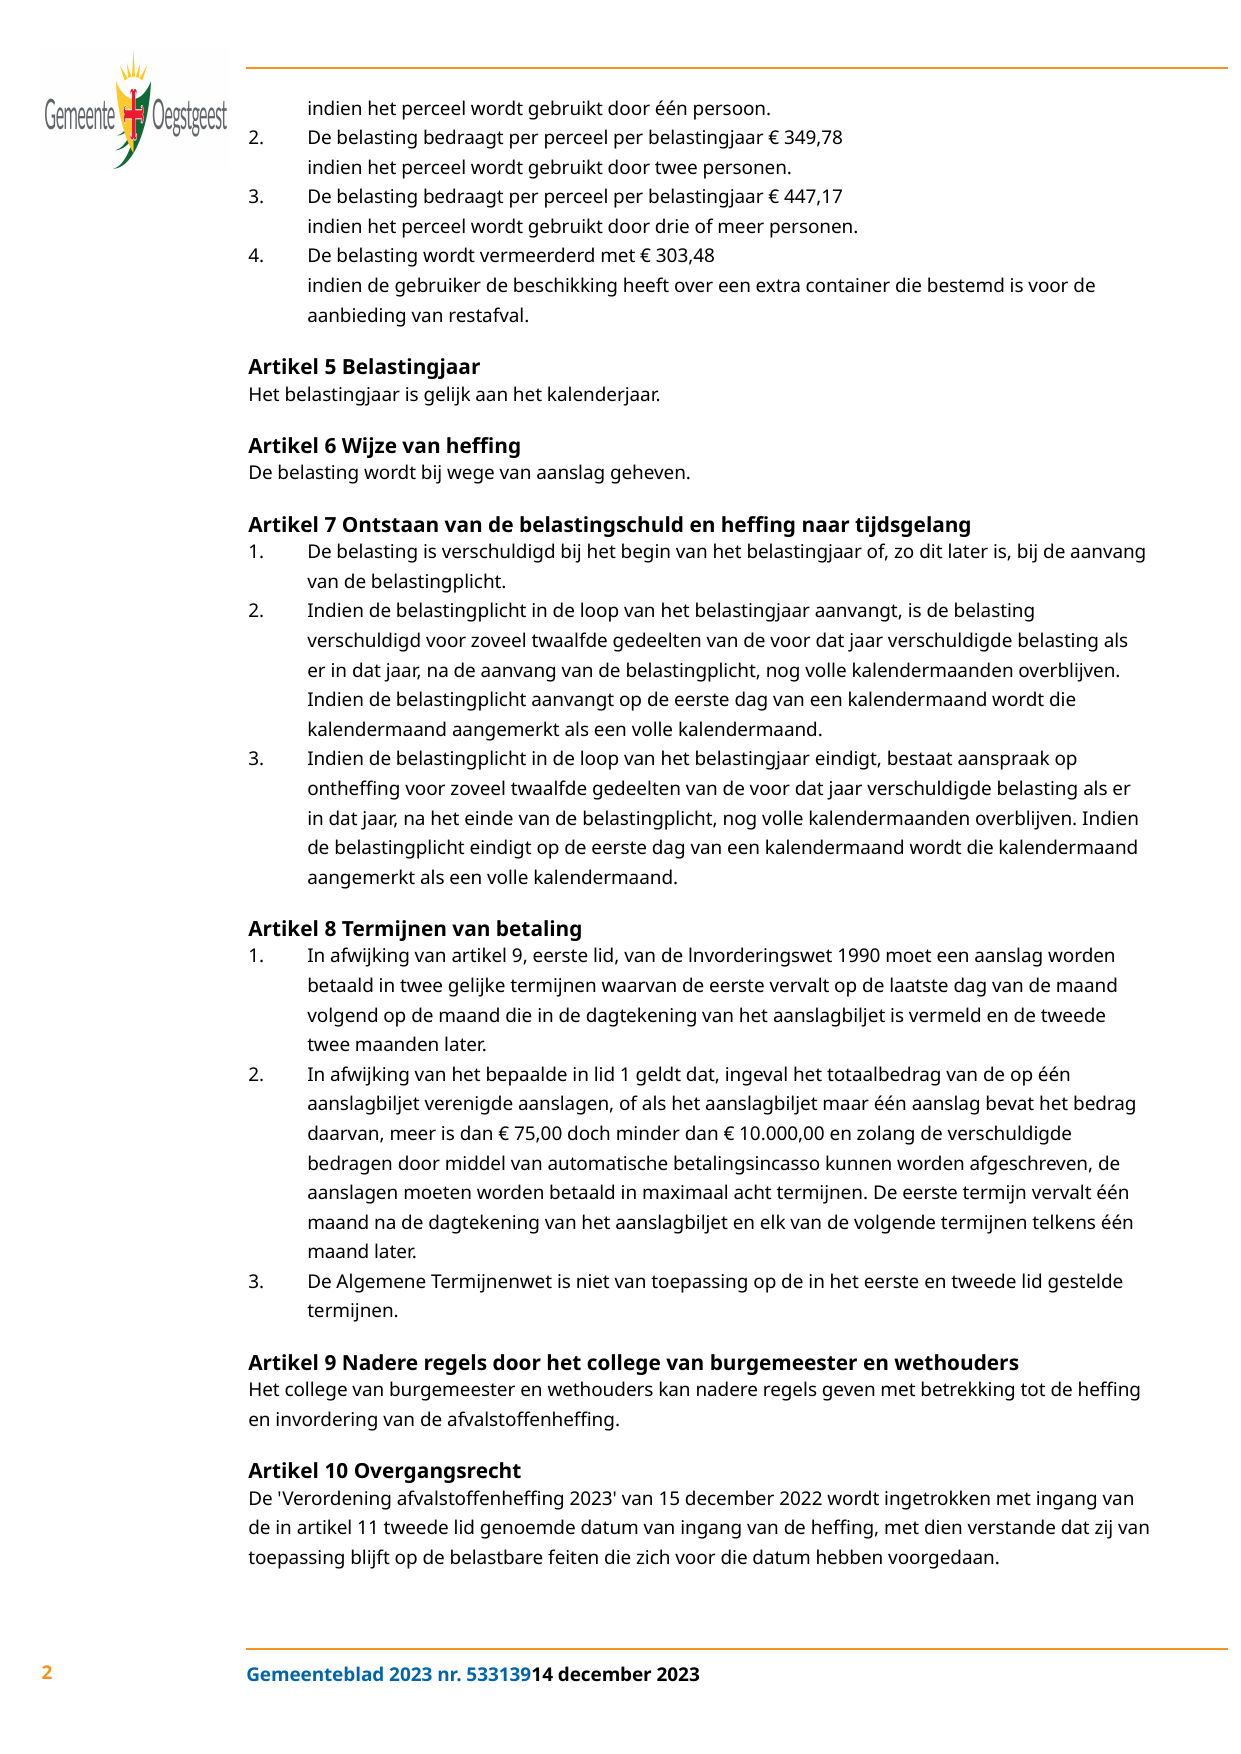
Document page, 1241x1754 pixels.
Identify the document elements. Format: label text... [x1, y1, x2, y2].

text Artikel 6 Wijze van heffing [248, 431, 1152, 459]
list indien de gebruiker de beschikking heeft over een extra container die bestemd is voor de aanbieding van restafval. [248, 272, 1152, 328]
list De belasting is verschuldigd bij het begin van het belastingjaar of, zo dit later is, bij de aanvang van de belastingplicht. [248, 538, 1152, 594]
list De belasting bedraagt per perceel per belastingjaar € 447,17 [248, 183, 1152, 209]
list In afwijking van het bepaalde in lid 1 geldt dat, ingeval het totaalbedrag van de op één aanslagbiljet verenigde aanslagen, of als het aanslagbiljet maar één aanslag bevat het bedrag daarvan, meer is dan € 75,00 doch minder dan € 10.000,00 en zolang de verschuldigde bedragen door middel van automatische betalingsincasso kunnen worden afgeschreven, de aanslagen moeten worden betaald in maximaal acht termijnen. De eerste termijn vervalt één maand na de dagtekening van het aanslagbiljet en elk van de volgende termijnen telkens één maand later. [248, 1061, 1152, 1264]
list In afwijking van artikel 9, eerste lid, van de lnvorderingswet 1990 moet een aanslag worden betaald in twee gelijke termijnen waarvan de eerste vervalt op de laatste dag van de maand volgend op de maand die in de dagtekening van het aanslagbiljet is vermeld en de tweede twee maanden later. [248, 943, 1152, 1057]
list indien het perceel wordt gebruikt door één persoon. [248, 95, 1152, 121]
list Indien de belastingplicht in de loop van het belastingjaar aanvangt, is de belasting verschuldigd voor zoveel twaalfde gedeelten van de voor dat jaar verschuldigde belasting als er in dat jaar, na de aanvang van de belastingplicht, nog volle kalendermaanden overblijven. Indien de belastingplicht aanvangt op de eerste dag van een kalendermaand wordt die kalendermaand aangemerkt als een volle kalendermaand. [248, 598, 1152, 742]
text Artikel 10 Overgangsrecht [248, 1457, 1152, 1485]
list Indien de belastingplicht in de loop van het belastingjaar eindigt, bestaat aanspraak op ontheffing voor zoveel twaalfde gedeelten van de voor dat jaar verschuldigde belasting als er in dat jaar, na het einde van de belastingplicht, nog volle kalendermaanden overblijven. Indien de belastingplicht eindigt op de eerste dag van een kalendermaand wordt die kalendermaand aangemerkt als een volle kalendermaand. [248, 746, 1152, 889]
list De Algemene Termijnenwet is niet van toepassing op de in het eerste en tweede lid gestelde termijnen. [248, 1268, 1152, 1323]
text Het belastingjaar is gelijk aan het kalenderjaar. [248, 381, 1152, 406]
text Artikel 7 Ontstaan van de belastingschuld en heffing naar tijdsgelang [248, 510, 1152, 538]
list De belasting bedraagt per perceel per belastingjaar € 349,78 [248, 124, 1152, 150]
text Artikel 9 Nadere regels door het college van burgemeester en wethouders [248, 1348, 1152, 1377]
text De 'Verordening afvalstoffenheffing 2023' van 15 december 2022 wordt ingetrokken met ingang van de in artikel 11 tweede lid genoemde datum van ingang van de heffing, met dien verstande dat zij van toepassing blijft op de belastbare feiten die zich voor die datum hebben voorgedaan. [248, 1485, 1152, 1570]
list indien het perceel wordt gebruikt door drie of meer personen. [248, 213, 1152, 239]
text Artikel 8 Termijnen van betaling [248, 914, 1152, 943]
list indien het perceel wordt gebruikt door twee personen. [248, 154, 1152, 180]
text De belasting wordt bij wege van aanslag geheven. [248, 459, 1152, 485]
text Het college van burgemeester en wethouders kan nadere regels geven met betrekking tot de heffing en invordering van de afvalstoffenheffing. [248, 1377, 1152, 1432]
text Artikel 5 Belastingjaar [248, 352, 1152, 381]
list De belasting wordt vermeerderd met € 303,48 [248, 243, 1152, 268]
picture [41, 47, 231, 172]
